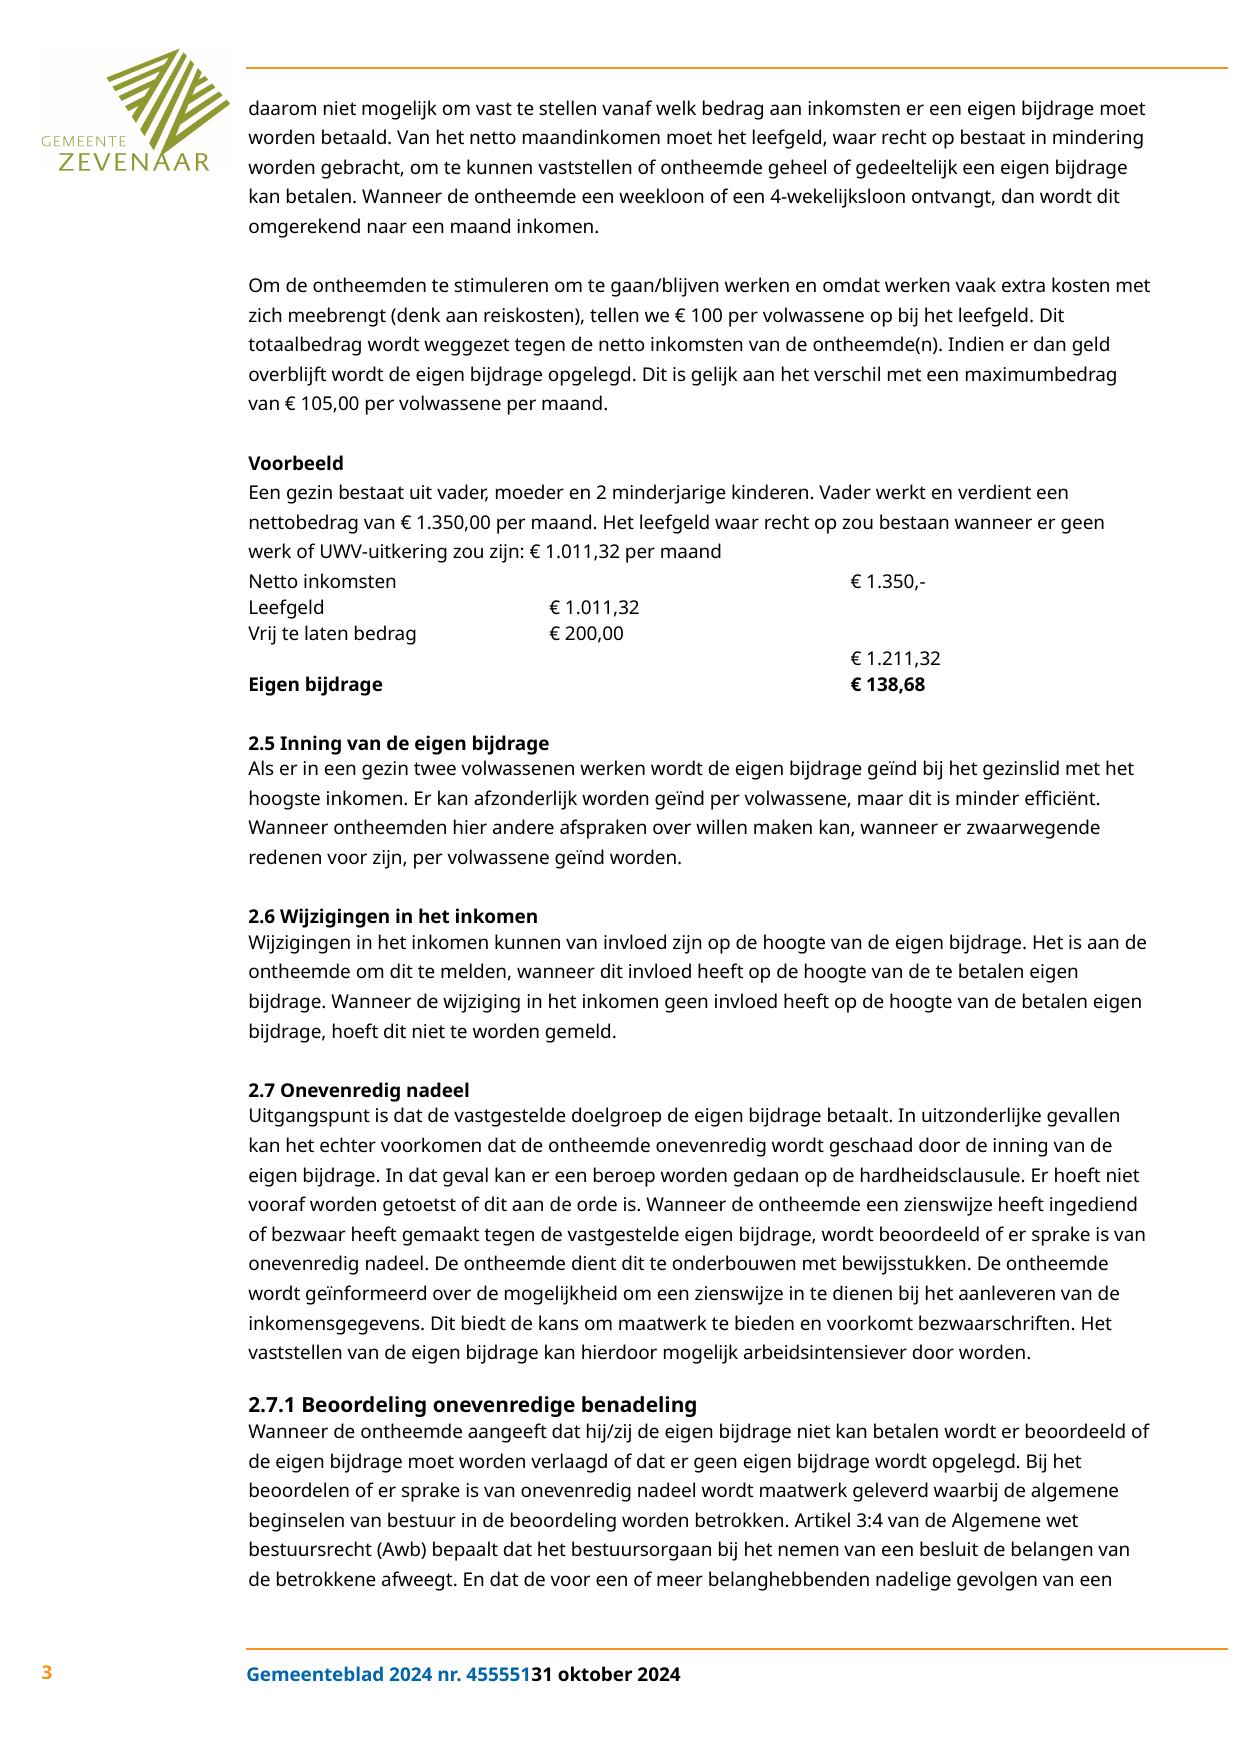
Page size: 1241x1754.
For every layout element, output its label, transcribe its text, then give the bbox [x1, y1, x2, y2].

table_header € 1.350,- [850, 568, 1152, 594]
text 2.7.1 Beoordeling onevenredige benadeling [248, 1390, 1152, 1418]
table_cell [850, 620, 1152, 645]
text 2.7 Onevenredig nadeel [248, 1077, 1152, 1103]
text Om de ontheemden te stimuleren om te gaan/blijven werken en omdat werken vaak extra kosten met zich meebrengt (denk aan reiskosten), tellen we € 100 per volwassene op bij het leefgeld. Dit totaalbedrag wordt weggezet tegen de netto inkomsten van de ontheemde(n). Indien er dan geld overblijft wordt de eigen bijdrage opgelegd. Dit is gelijk aan het verschil met een maximumbedrag van € 105,00 per volwassene per maand. [248, 272, 1152, 416]
text Als er in een gezin twee volwassenen werken wordt de eigen bijdrage geïnd bij het gezinslid met het hoogste inkomen. Er kan afzonderlijk worden geïnd per volwassene, maar dit is minder efficiënt. Wanneer ontheemden hier andere afspraken over willen maken kan, wanneer er zwaarwegende redenen voor zijn, per volwassene geïnd worden. [248, 755, 1152, 870]
table_cell [850, 594, 1152, 620]
table_header [549, 568, 850, 594]
table_cell [549, 645, 850, 671]
table_cell € 1.211,32 [850, 645, 1152, 671]
table_header Netto inkomsten [248, 568, 549, 594]
text Een gezin bestaat uit vader, moeder en 2 minderjarige kinderen. Vader werkt en verdient een nettobedrag van € 1.350,00 per maand. Het leefgeld waar recht op zou bestaan wanneer er geen werk of UWV-uitkering zou zijn: € 1.011,32 per maand [248, 479, 1152, 564]
table_cell € 1.011,32 [549, 594, 850, 620]
table_cell [549, 671, 850, 697]
table_cell € 138,68 [850, 671, 1152, 697]
table_cell [248, 645, 549, 671]
text Uitgangspunt is dat de vastgestelde doelgroep de eigen bijdrage betaalt. In uitzonderlijke gevallen kan het echter voorkomen dat de ontheemde onevenredig wordt geschaad door de inning van de eigen bijdrage. In dat geval kan er een beroep worden gedaan op de hardheidsclausule. Er hoeft niet vooraf worden getoetst of dit aan de orde is. Wanneer de ontheemde een zienswijze heeft ingediend of bezwaar heeft gemaakt tegen de vastgestelde eigen bijdrage, wordt beoordeeld of er sprake is van onevenredig nadeel. De ontheemde dient dit te onderbouwen met bewijsstukken. De ontheemde wordt geïnformeerd over de mogelijkheid om een zienswijze in te dienen bij het aanleveren van de inkomensgegevens. Dit biedt de kans om maatwerk te bieden en voorkomt bezwaarschriften. Het vaststellen van de eigen bijdrage kan hierdoor mogelijk arbeidsintensiever door worden. [248, 1103, 1152, 1365]
table_cell Eigen bijdrage [248, 671, 549, 697]
text 2.5 Inning van de eigen bijdrage [248, 730, 1152, 755]
text Voorbeeld [248, 450, 1152, 476]
text Wanneer de ontheemde aangeeft dat hij/zij de eigen bijdrage niet kan betalen wordt er beoordeeld of de eigen bijdrage moet worden verlaagd of dat er geen eigen bijdrage wordt opgelegd. Bij het beoordelen of er sprake is van onevenredig nadeel wordt maatwerk geleverd waarbij de algemene beginselen van bestuur in de beoordeling worden betrokken. Artikel 3:4 van de Algemene wet bestuursrecht (Awb) bepaalt dat het bestuursorgaan bij het nemen van een besluit de belangen van de betrokkene afweegt. En dat de voor een of meer belanghebbenden nadelige gevolgen van een [248, 1418, 1152, 1592]
table_cell Leefgeld [248, 594, 549, 620]
table_cell Vrij te laten bedrag [248, 620, 549, 645]
picture [41, 47, 231, 172]
text Wijzigingen in het inkomen kunnen van invloed zijn op de hoogte van de eigen bijdrage. Het is aan de ontheemde om dit te melden, wanneer dit invloed heeft op de hoogte van de te betalen eigen bijdrage. Wanneer de wijziging in het inkomen geen invloed heeft op de hoogte van de betalen eigen bijdrage, hoeft dit niet te worden gemeld. [248, 929, 1152, 1043]
table_cell € 200,00 [549, 620, 850, 645]
text daarom niet mogelijk om vast te stellen vanaf welk bedrag aan inkomsten er een eigen bijdrage moet worden betaald. Van het netto maandinkomen moet het leefgeld, waar recht op bestaat in mindering worden gebracht, om te kunnen vaststellen of ontheemde geheel of gedeeltelijk een eigen bijdrage kan betalen. Wanneer de ontheemde een weekloon of een 4-wekelijksloon ontvangt, dan wordt dit omgerekend naar een maand inkomen. [248, 95, 1152, 239]
text 2.6 Wijzigingen in het inkomen [248, 903, 1152, 929]
